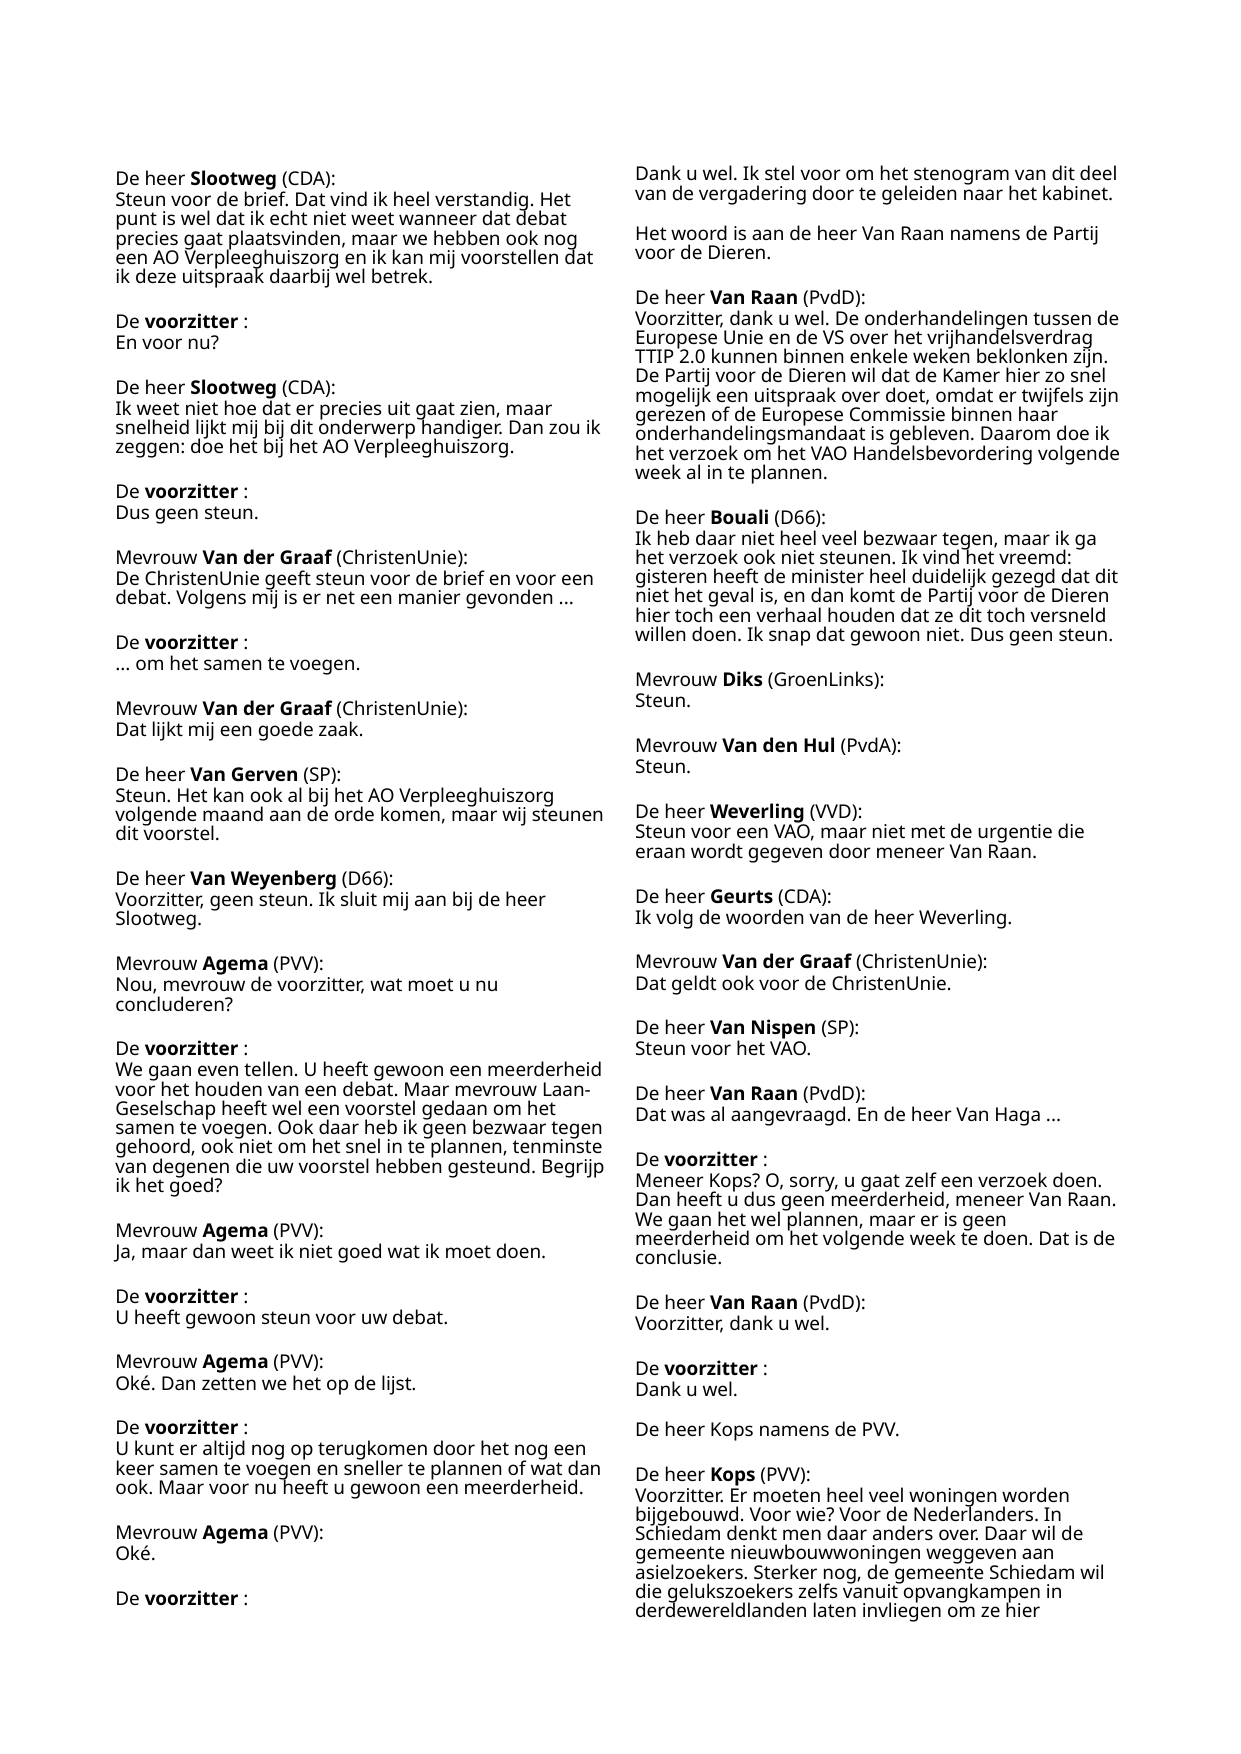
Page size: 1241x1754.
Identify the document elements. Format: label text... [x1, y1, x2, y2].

text U heeft gewoon steun voor uw debat. [115, 1309, 605, 1328]
text De heer Van Weyenberg (D66): [115, 865, 605, 891]
text En voor nu? [115, 334, 605, 353]
text De heer Kops (PVV): [635, 1461, 1125, 1487]
text Mevrouw Agema (PVV): [115, 1519, 605, 1545]
text Mevrouw Van der Graaf (ChristenUnie): [635, 949, 1125, 974]
text Ja, maar dan weet ik niet goed wat ik moet doen. [115, 1243, 605, 1262]
text Ik volg de woorden van de heer Weverling. [635, 909, 1125, 928]
text Mevrouw Van der Graaf (ChristenUnie): [115, 695, 605, 721]
text Mevrouw Agema (PVV): [115, 1217, 605, 1243]
text De heer Bouali (D66): [635, 504, 1125, 530]
text De voorzitter : [115, 1283, 605, 1309]
text Dat lijkt mij een goede zaak. [115, 721, 605, 740]
text Dank u wel. Ik stel voor om het stenogram van dit deel van de vergadering door te geleiden naar het kabinet. [635, 165, 1125, 204]
text Mevrouw Van der Graaf (ChristenUnie): [115, 544, 605, 570]
text De heer Van Gerven (SP): [115, 761, 605, 787]
text Oké. [115, 1545, 605, 1564]
text De heer Slootweg (CDA): [115, 374, 605, 400]
text Nou, mevrouw de voorzitter, wat moet u nu concluderen? [115, 976, 605, 1015]
text Oké. Dan zetten we het op de lijst. [115, 1374, 605, 1394]
text De voorzitter : [115, 1585, 605, 1611]
text Steun. [635, 758, 1125, 777]
text De voorzitter : [115, 1036, 605, 1061]
text Mevrouw Agema (PVV): [115, 1349, 605, 1374]
text Steun. [635, 692, 1125, 711]
text De heer Van Raan (PvdD): [635, 1080, 1125, 1106]
text Ik heb daar niet heel veel bezwaar tegen, maar ik ga het verzoek ook niet steunen. Ik vind het vreemd: gisteren heeft de minister heel duidelijk gezegd dat dit niet het geval is, en dan komt de Partij voor de Dieren hier toch een verhaal houden dat ze dit toch versneld willen doen. Ik snap dat gewoon niet. Dus geen steun. [635, 530, 1125, 645]
text Steun. Het kan ook al bij het AO Verpleeghuiszorg volgende maand aan de orde komen, maar wij steunen dit voorstel. [115, 787, 605, 844]
text ... om het samen te voegen. [115, 655, 605, 674]
text Meneer Kops? O, sorry, u gaat zelf een verzoek doen. Dan heeft u dus geen meerderheid, meneer Van Raan. We gaan het wel plannen, maar er is geen meerderheid om het volgende week te doen. Dat is de conclusie. [635, 1172, 1125, 1268]
text Mevrouw Diks (GroenLinks): [635, 666, 1125, 692]
text De voorzitter : [635, 1146, 1125, 1172]
text Dank u wel. [635, 1381, 1125, 1400]
text We gaan even tellen. U heeft gewoon een meerderheid voor het houden van een debat. Maar mevrouw Laan-Geselschap heeft wel een voorstel gedaan om het samen te voegen. Ook daar heb ik geen bezwaar tegen gehoord, ook niet om het snel in te plannen, tenminste van degenen die uw voorstel hebben gesteund. Begrijp ik het goed? [115, 1061, 605, 1196]
text De heer Slootweg (CDA): [115, 165, 605, 191]
text Steun voor een VAO, maar niet met de urgentie die eraan wordt gegeven door meneer Van Raan. [635, 823, 1125, 862]
text De heer Van Raan (PvdD): [635, 1289, 1125, 1315]
text Dat was al aangevraagd. En de heer Van Haga ... [635, 1106, 1125, 1125]
text De heer Kops namens de PVV. [635, 1421, 1125, 1440]
text Voorzitter, dank u wel. De onderhandelingen tussen de Europese Unie en de VS over het vrijhandelsverdrag TTIP 2.0 kunnen binnen enkele weken beklonken zijn. De Partij voor de Dieren wil dat de Kamer hier zo snel mogelijk een uitspraak over doet, omdat er twijfels zijn gerezen of de Europese Commissie binnen haar onderhandelingsmandaat is gebleven. Daarom doe ik het verzoek om het VAO Handelsbevordering volgende week al in te plannen. [635, 310, 1125, 483]
text Voorzitter. Er moeten heel veel woningen worden bijgebouwd. Voor wie? Voor de Nederlanders. In Schiedam denkt men daar anders over. Daar wil de gemeente nieuwbouwwoningen weggeven aan asielzoekers. Sterker nog, de gemeente Schiedam wil die gelukszoekers zelfs vanuit opvangkampen in derdewereldlanden laten invliegen om ze hier [635, 1487, 1125, 1621]
text De heer Weverling (VVD): [635, 798, 1125, 823]
text De voorzitter : [115, 1414, 605, 1440]
text Dus geen steun. [115, 504, 605, 523]
text De heer Van Raan (PvdD): [635, 284, 1125, 310]
text Voorzitter, geen steun. Ik sluit mij aan bij de heer Slootweg. [115, 891, 605, 930]
text De ChristenUnie geeft steun voor de brief en voor een debat. Volgens mij is er net een manier gevonden ... [115, 570, 605, 608]
text Steun voor de brief. Dat vind ik heel verstandig. Het punt is wel dat ik echt niet weet wanneer dat debat precies gaat plaatsvinden, maar we hebben ook nog een AO Verpleeghuiszorg en ik kan mij voorstellen dat ik deze uitspraak daarbij wel betrek. [115, 191, 605, 287]
text De voorzitter : [635, 1355, 1125, 1381]
text Ik weet niet hoe dat er precies uit gaat zien, maar snelheid lijkt mij bij dit onderwerp handiger. Dan zou ik zeggen: doe het bij het AO Verpleeghuiszorg. [115, 400, 605, 458]
text Voorzitter, dank u wel. [635, 1315, 1125, 1334]
text De heer Geurts (CDA): [635, 883, 1125, 909]
text Mevrouw Agema (PVV): [115, 951, 605, 976]
text U kunt er altijd nog op terugkomen door het nog een keer samen te voegen en sneller te plannen of wat dan ook. Maar voor nu heeft u gewoon een meerderheid. [115, 1440, 605, 1498]
text Steun voor het VAO. [635, 1040, 1125, 1059]
text De voorzitter : [115, 478, 605, 504]
text De voorzitter : [115, 629, 605, 655]
text Mevrouw Van den Hul (PvdA): [635, 732, 1125, 758]
text Dat geldt ook voor de ChristenUnie. [635, 974, 1125, 994]
text De voorzitter : [115, 308, 605, 334]
text Het woord is aan de heer Van Raan namens de Partij voor de Dieren. [635, 224, 1125, 263]
text De heer Van Nispen (SP): [635, 1014, 1125, 1040]
